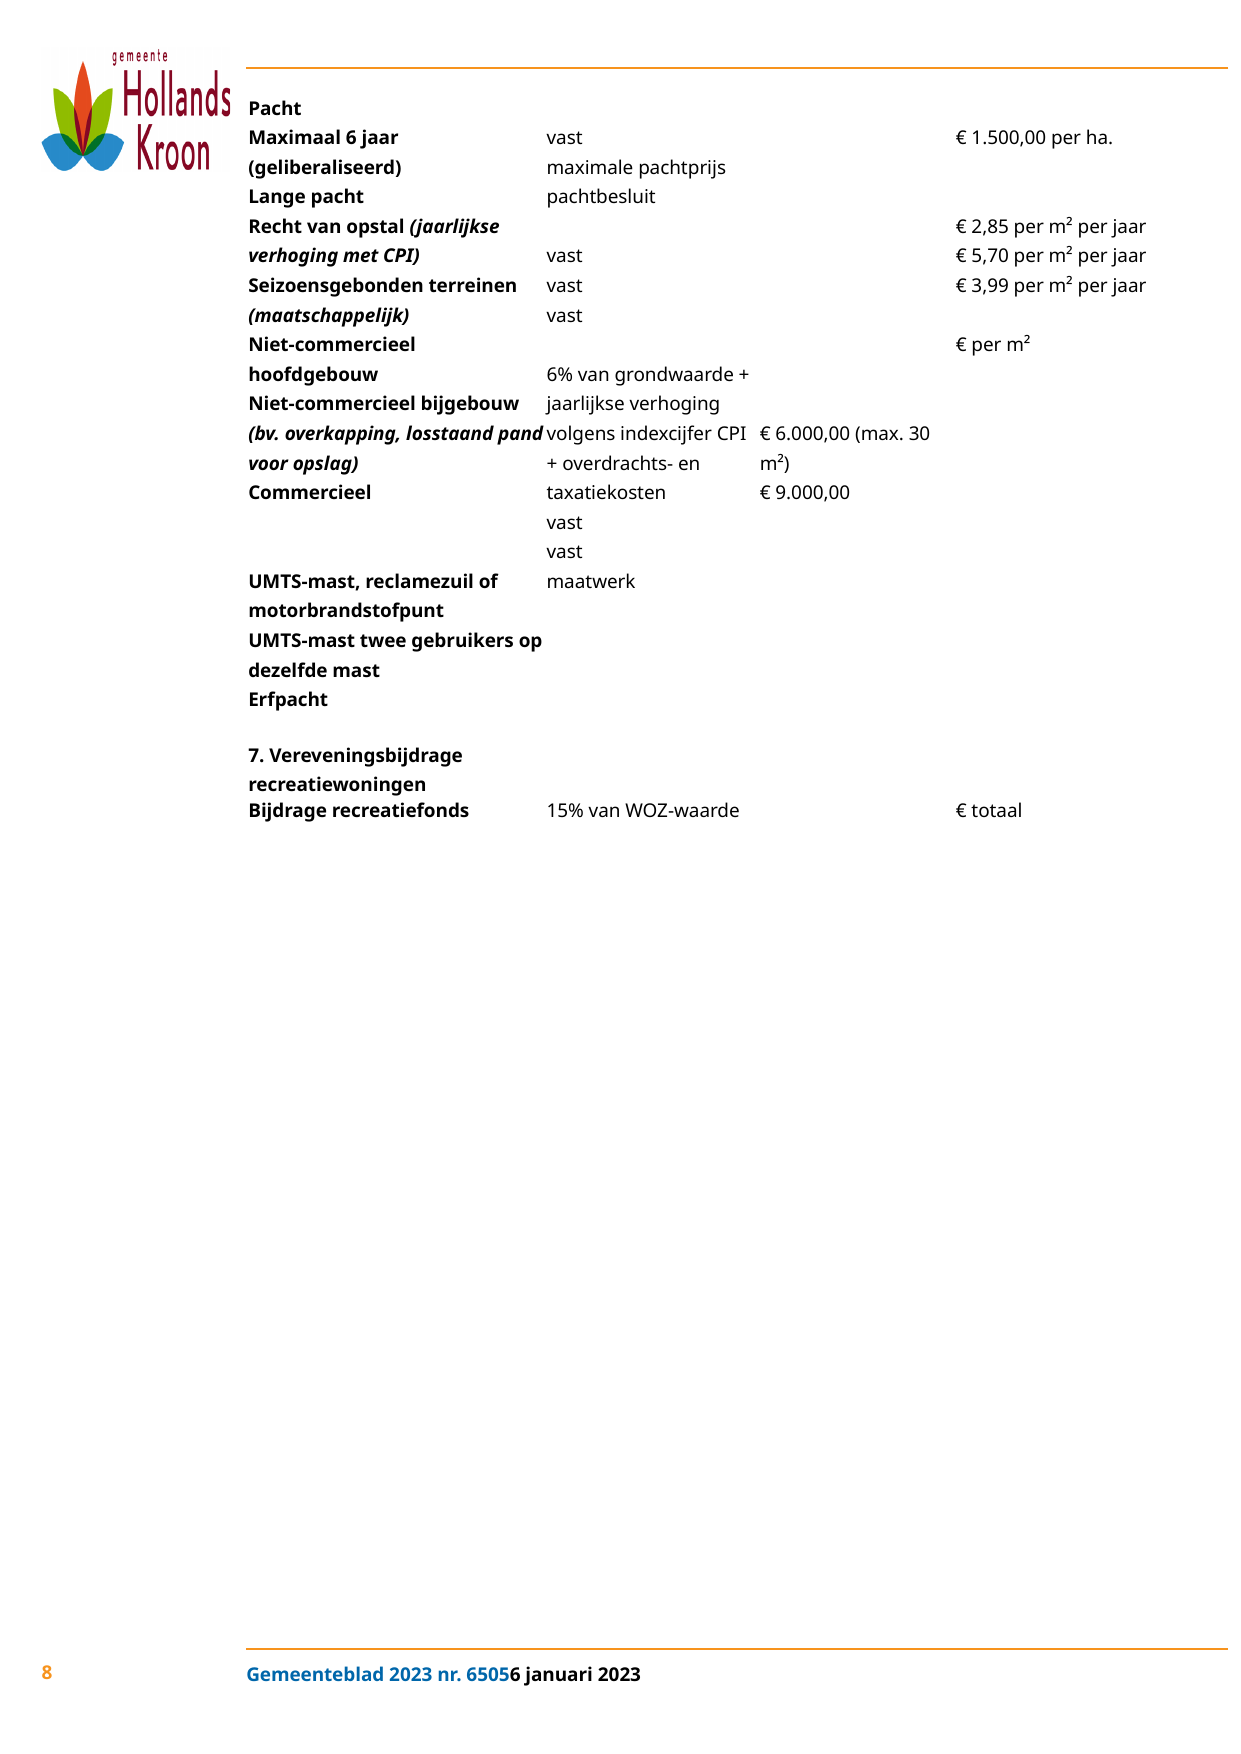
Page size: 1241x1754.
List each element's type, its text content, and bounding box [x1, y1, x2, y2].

table_cell € 1.500,00 per ha. € 2,85 per m² per jaar € 5,70 per m² per jaar € 3,99 per m² per jaar € per m² [956, 95, 1152, 742]
table_cell [546, 742, 759, 797]
table_cell Bijdrage recreatiefonds [248, 797, 546, 823]
table_cell [956, 742, 1152, 797]
table_cell € totaal [956, 797, 1152, 823]
picture [41, 47, 231, 172]
table_cell vast maximale pachtprijs pachtbesluit vast vast vast 6% van grondwaarde + jaarlijkse verhoging volgens indexcijfer CPI + overdrachts- en taxatiekosten vast vast maatwerk [546, 95, 759, 742]
table_cell 15% van WOZ-waarde [546, 797, 759, 823]
table_cell [760, 797, 956, 823]
table_cell [760, 742, 956, 797]
table_cell Pacht Maximaal 6 jaar (geliberaliseerd) Lange pacht Recht van opstal (jaarlijkse verhoging met CPI) Seizoensgebonden terreinen (maatschappelijk) Niet-commercieel hoofdgebouw Niet-commercieel bijgebouw (bv. overkapping, losstaand pand voor opslag) Commercieel UMTS-mast, reclamezuil of motorbrandstofpunt UMTS-mast twee gebruikers op dezelfde mast Erfpacht [248, 95, 546, 742]
table_cell € 6.000,00 (max. 30 m²) € 9.000,00 [760, 95, 956, 742]
table_cell 7. Vereveningsbijdrage recreatiewoningen [248, 742, 546, 797]
